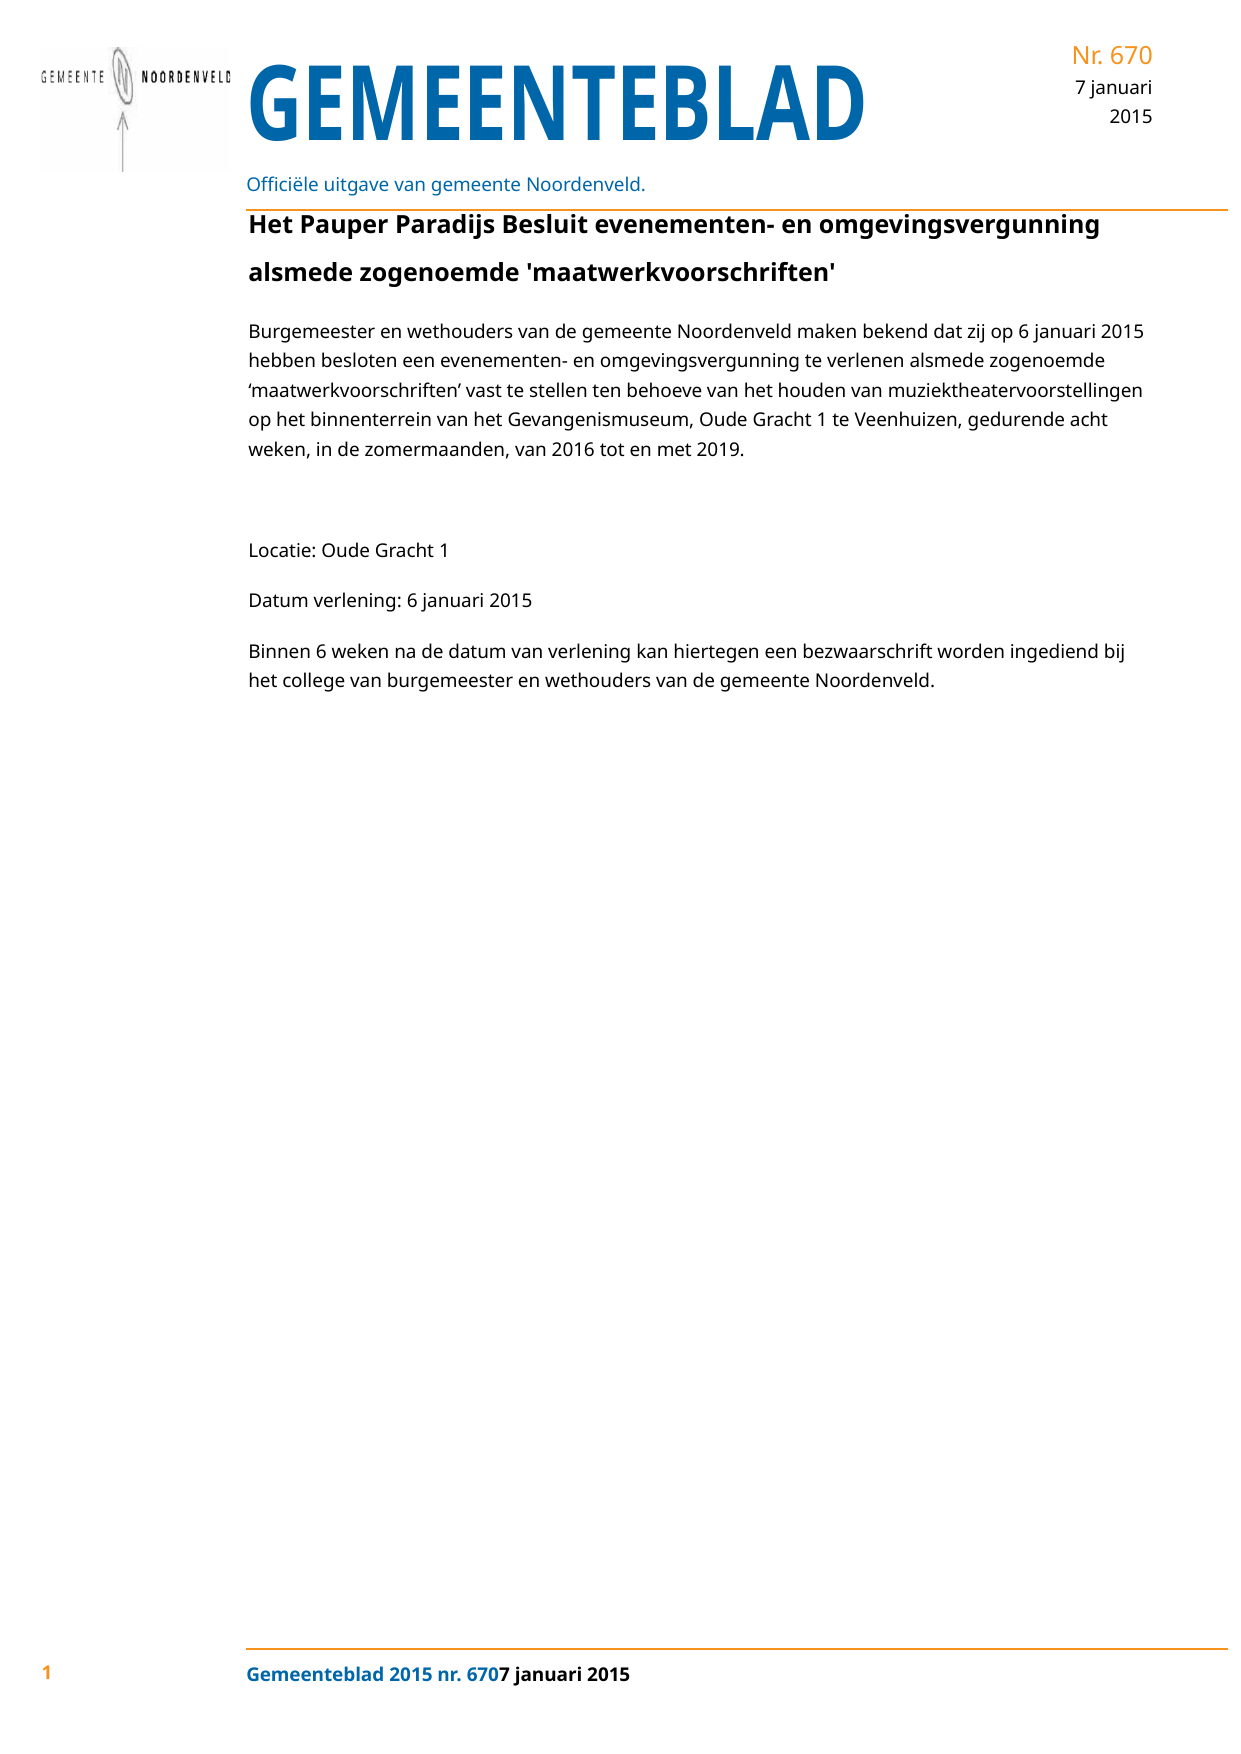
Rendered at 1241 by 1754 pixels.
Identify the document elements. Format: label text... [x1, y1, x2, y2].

text Datum verlening: 6 januari 2015 [248, 587, 1152, 613]
picture [41, 47, 231, 172]
text Binnen 6 weken na de datum van verlening kan hiertegen een bezwaarschrift worden ingediend bij het college van burgemeester en wethouders van de gemeente Noordenveld. [248, 638, 1152, 693]
text Burgemeester en wethouders van de gemeente Noordenveld maken bekend dat zij op 6 januari 2015 hebben besloten een evenementen- en omgevingsvergunning te verlenen alsmede zogenoemde ‘maatwerkvoorschriften’ vast te stellen ten behoeve van het houden van muziektheatervoorstellingen op het binnenterrein van het Gevangenismuseum, Oude Gracht 1 te Veenhuizen, gedurende acht weken, in de zomermaanden, van 2016 tot en met 2019. [248, 318, 1152, 462]
text Het Pauper Paradijs Besluit evenementen- en omgevingsvergunning alsmede zogenoemde 'maatwerkvoorschriften' [248, 211, 1152, 288]
text Locatie: Oude Gracht 1 [248, 537, 1152, 563]
